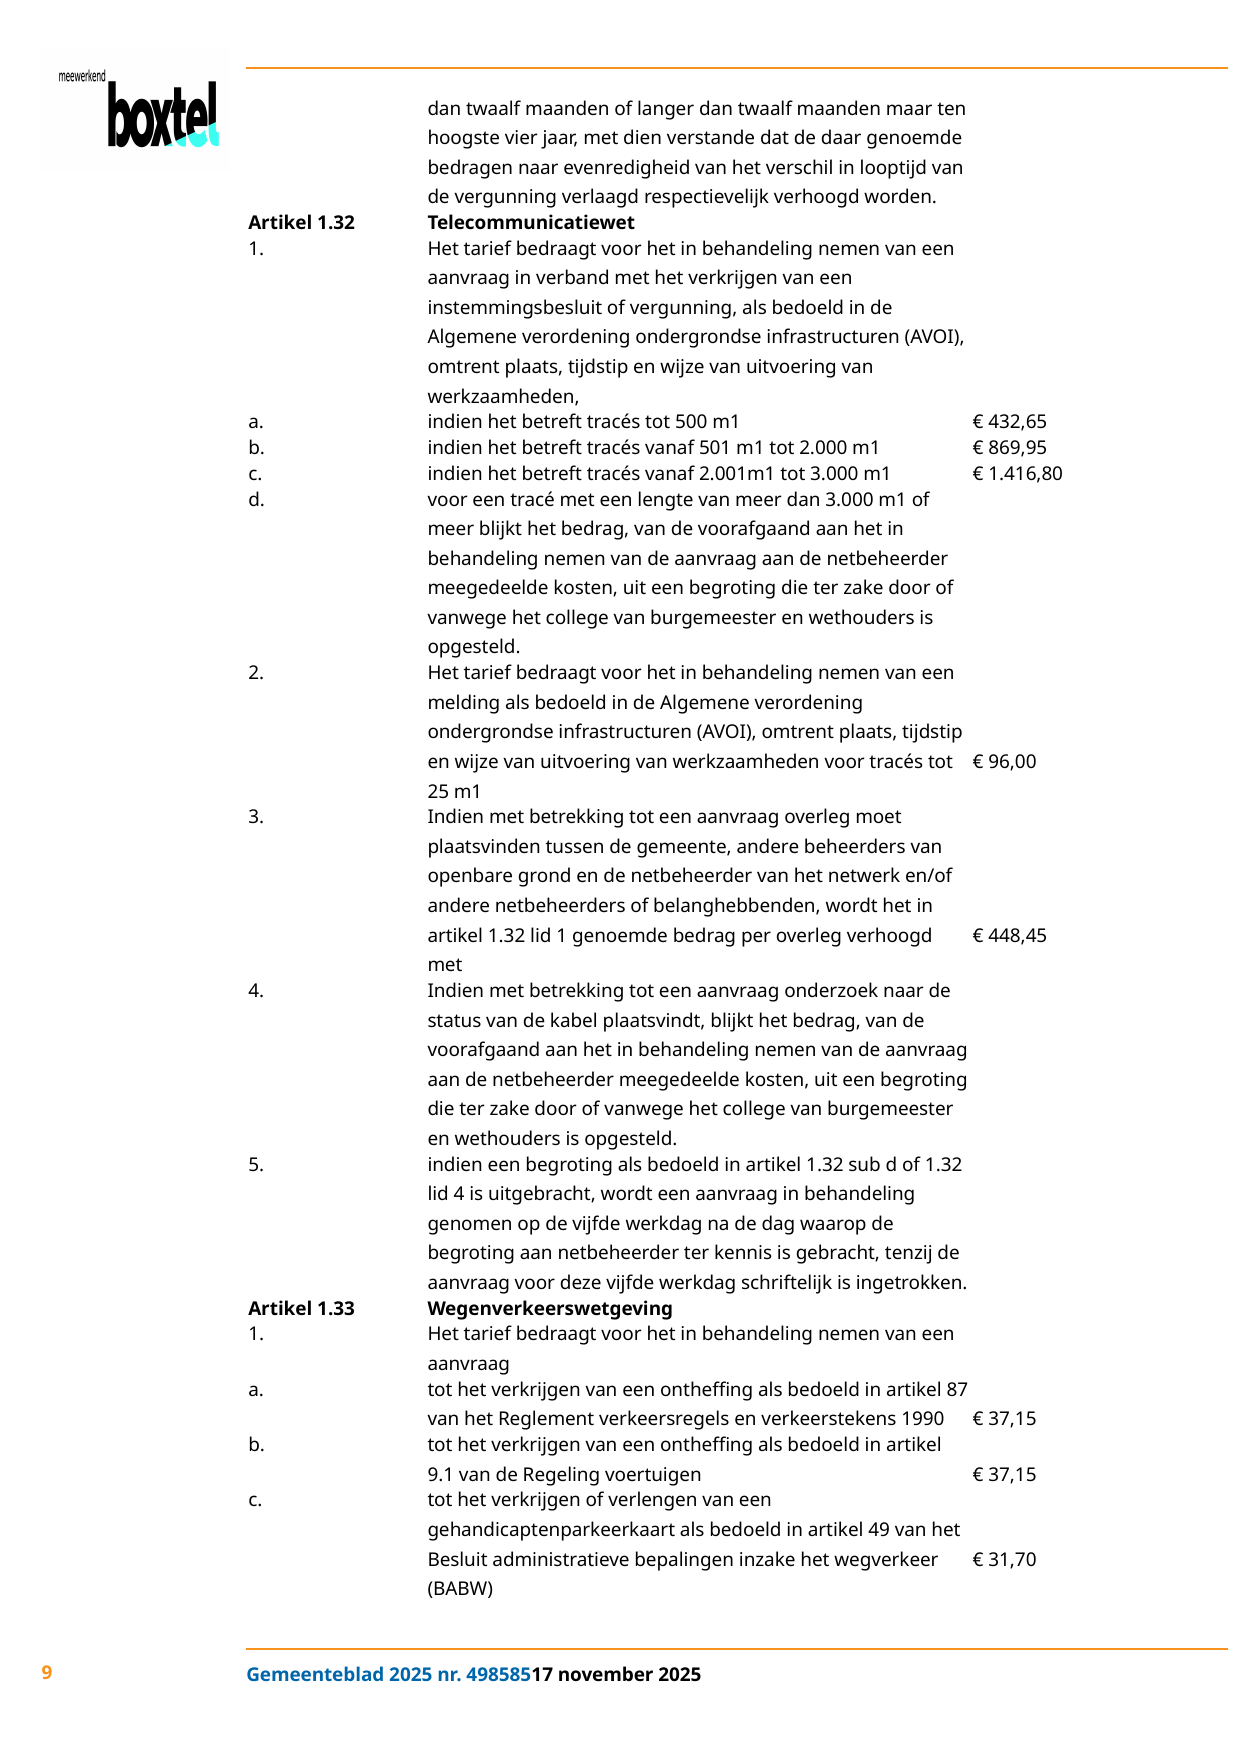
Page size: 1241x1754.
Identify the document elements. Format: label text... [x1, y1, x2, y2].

table_cell b. [248, 434, 427, 460]
table_cell 1. [248, 1321, 427, 1376]
table_cell indien een begroting als bedoeld in artikel 1.32 sub d of 1.32 lid 4 is uitgebracht, wordt een aanvraag in behandeling genomen op de vijfde werkdag na de dag waarop de begroting aan netbeheerder ter kennis is gebracht, tenzij de aanvraag voor deze vijfde werkdag schriftelijk is ingetrokken. [427, 1151, 972, 1295]
table_cell tot het verkrijgen van een ontheffing als bedoeld in artikel 87 van het Reglement verkeersregels en verkeerstekens 1990 [427, 1376, 972, 1431]
table_cell Het tarief bedraagt voor het in behandeling nemen van een melding als bedoeld in de Algemene verordening ondergrondse infrastructuren (AVOI), omtrent plaats, tijdstip en wijze van uitvoering van werkzaamheden voor tracés tot 25 m1 [427, 660, 972, 803]
table_cell tot het verkrijgen van een ontheffing als bedoeld in artikel 9.1 van de Regeling voertuigen [427, 1431, 972, 1487]
table_cell Het tarief bedraagt voor het in behandeling nemen van een aanvraag [427, 1321, 972, 1376]
table_cell 4. [248, 977, 427, 1151]
table_cell b. [248, 1431, 427, 1487]
table_cell [973, 486, 1152, 659]
table_cell d. [248, 486, 427, 659]
picture [41, 47, 231, 172]
table_cell € 96,00 [973, 660, 1152, 803]
table_cell Telecommunicatiewet [427, 209, 972, 235]
table_cell € 37,15 [973, 1431, 1152, 1487]
table_cell [973, 977, 1152, 1151]
table_cell [973, 1151, 1152, 1295]
table_cell indien het betreft tracés tot 500 m1 [427, 409, 972, 434]
table_cell [973, 209, 1152, 235]
table_cell Indien met betrekking tot een aanvraag overleg moet plaatsvinden tussen de gemeente, andere beheerders van openbare grond en de netbeheerder van het netwerk en/of andere netbeheerders of belanghebbenden, wordt het in artikel 1.32 lid 1 genoemde bedrag per overleg verhoogd met [427, 804, 972, 977]
table_cell a. [248, 1376, 427, 1431]
table_cell 5. [248, 1151, 427, 1295]
table_cell € 1.416,80 [973, 460, 1152, 486]
table_cell a. [248, 409, 427, 434]
table_cell [973, 1295, 1152, 1321]
table_cell € 448,45 [973, 804, 1152, 977]
table_cell indien het betreft tracés vanaf 501 m1 tot 2.000 m1 [427, 434, 972, 460]
table_cell € 37,15 [973, 1376, 1152, 1431]
table_cell Artikel 1.33 [248, 1295, 427, 1321]
table_cell 1. [248, 235, 427, 409]
table_cell Het tarief bedraagt voor het in behandeling nemen van een aanvraag in verband met het verkrijgen van een instemmingsbesluit of vergunning, als bedoeld in de Algemene verordening ondergrondse infrastructuren (AVOI), omtrent plaats, tijdstip en wijze van uitvoering van werkzaamheden, [427, 235, 972, 409]
table_cell [973, 95, 1152, 209]
table_cell € 432,65 [973, 409, 1152, 434]
table_cell Artikel 1.32 [248, 209, 427, 235]
table_cell Wegenverkeerswetgeving [427, 1295, 972, 1321]
table_cell Indien met betrekking tot een aanvraag onderzoek naar de status van de kabel plaatsvindt, blijkt het bedrag, van de voorafgaand aan het in behandeling nemen van de aanvraag aan de netbeheerder meegedeelde kosten, uit een begroting die ter zake door of vanwege het college van burgemeester en wethouders is opgesteld. [427, 977, 972, 1151]
table_cell € 31,70 [973, 1487, 1152, 1601]
table_cell [248, 95, 427, 209]
table_cell indien het betreft tracés vanaf 2.001m1 tot 3.000 m1 [427, 460, 972, 486]
table_cell 2. [248, 660, 427, 803]
table_cell c. [248, 1487, 427, 1601]
table_cell € 869,95 [973, 434, 1152, 460]
table_cell tot het verkrijgen of verlengen van een gehandicaptenparkeerkaart als bedoeld in artikel 49 van het Besluit administratieve bepalingen inzake het wegverkeer (BABW) [427, 1487, 972, 1601]
table_cell 3. [248, 804, 427, 977]
table_cell [973, 1321, 1152, 1376]
table_cell c. [248, 460, 427, 486]
table_cell voor een tracé met een lengte van meer dan 3.000 m1 of meer blijkt het bedrag, van de voorafgaand aan het in behandeling nemen van de aanvraag aan de netbeheerder meegedeelde kosten, uit een begroting die ter zake door of vanwege het college van burgemeester en wethouders is opgesteld. [427, 486, 972, 659]
table_cell dan twaalf maanden of langer dan twaalf maanden maar ten hoogste vier jaar, met dien verstande dat de daar genoemde bedragen naar evenredigheid van het verschil in looptijd van de vergunning verlaagd respectievelijk verhoogd worden. [427, 95, 972, 209]
table_cell [973, 235, 1152, 409]
